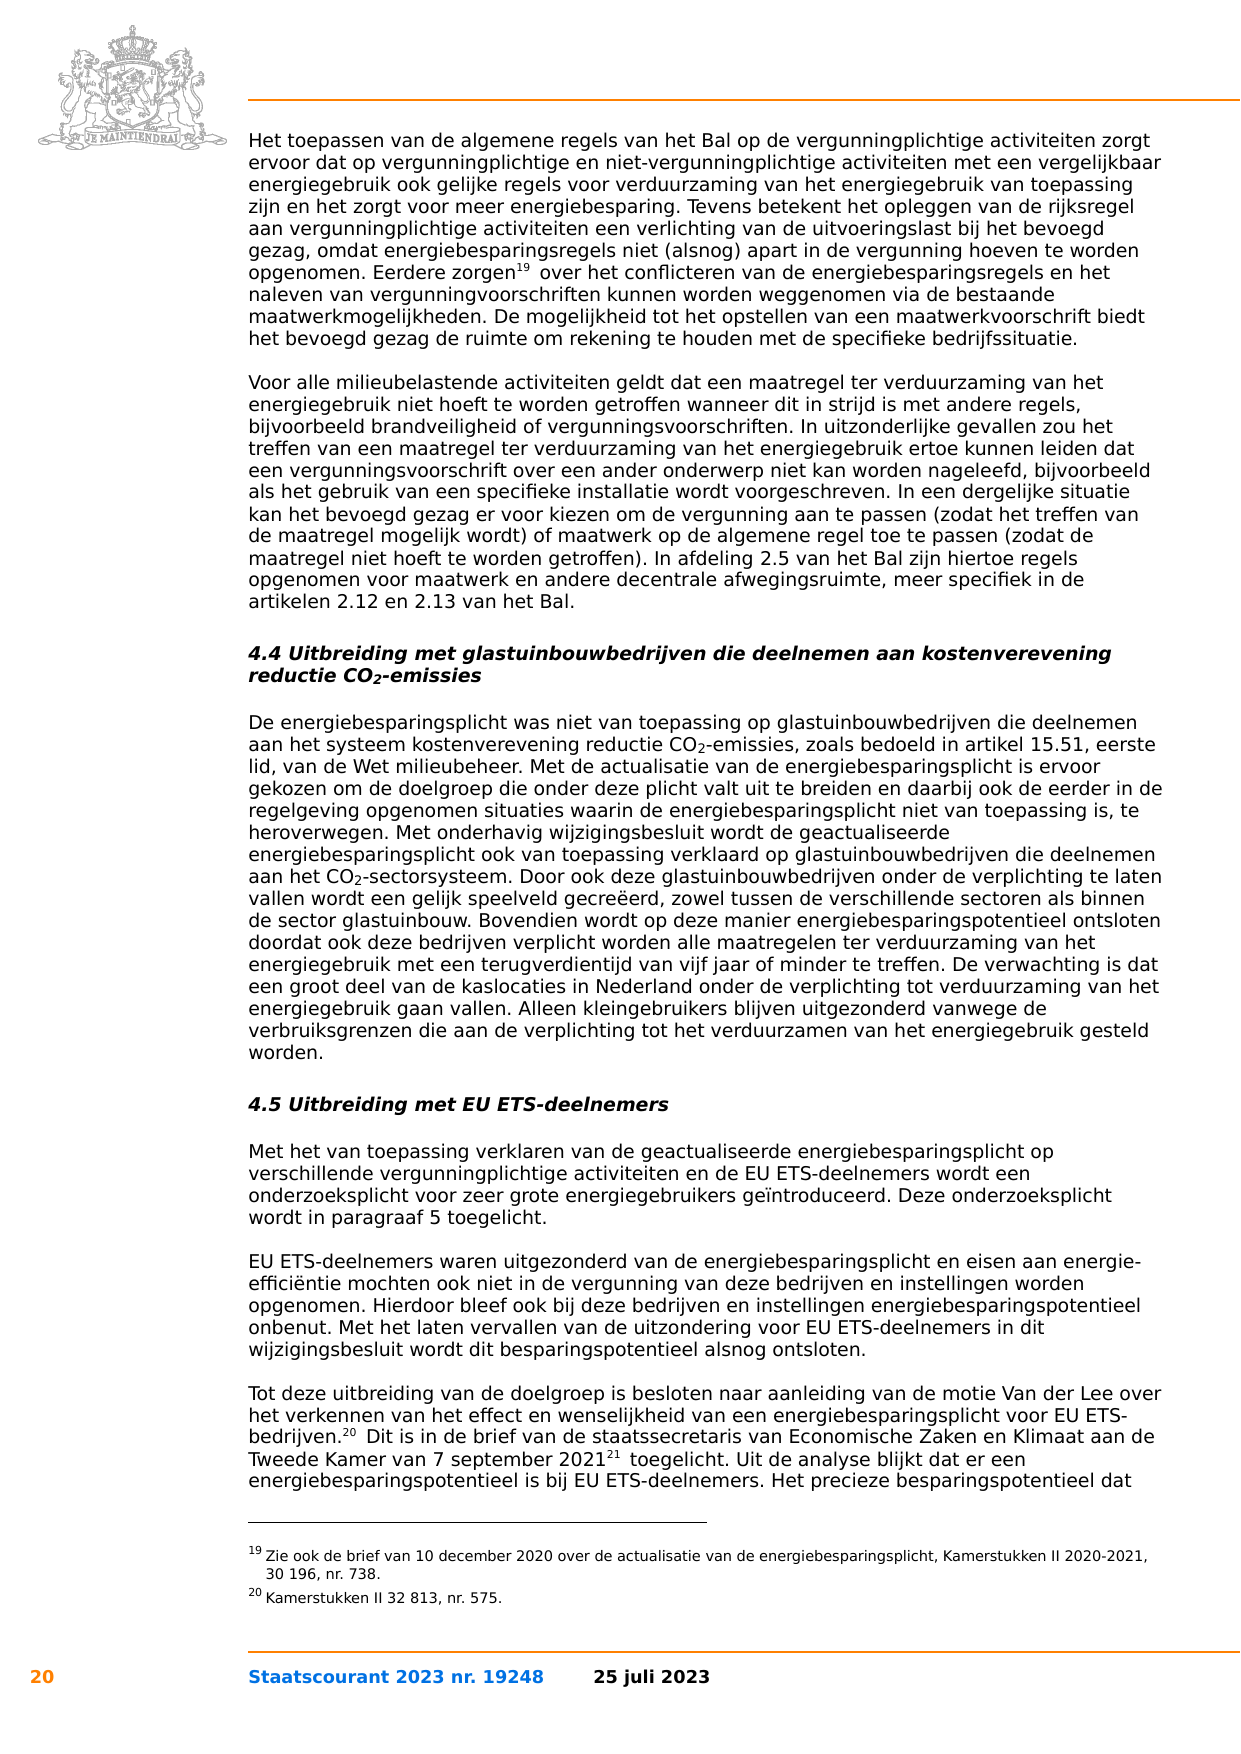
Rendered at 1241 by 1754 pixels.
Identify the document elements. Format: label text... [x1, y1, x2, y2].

text Tot deze uitbreiding van de doelgroep is besloten naar aanleiding van de motie Van der Lee over het verkennen van het effect en wenselijkheid van een energiebesparingsplicht voor EU ETS-bedrijven. Dit is in de brief van de staatssecretaris van Economische Zaken en Klimaat aan de Tweede Kamer van 7 september 2021 toegelicht. Uit de analyse blijkt dat er een energiebesparingspotentieel is bij EU ETS-deelnemers. Het precieze besparingspotentieel dat [248, 1382, 1163, 1492]
picture [38, 25, 227, 150]
subtitle 4.5 Uitbreiding met EU ETS-deelnemers [248, 1094, 1163, 1116]
subtitle 4.4 Uitbreiding met glastuinbouwbedrijven die deelnemen aan kostenverevening reductie CO2-emissies [248, 643, 1163, 687]
text Zie ook de brief van 10 december 2020 over de actualisatie van de energiebesparingsplicht, Kamerstukken II 2020-2021, 30 196, nr. 738. [248, 1544, 1163, 1583]
text Met het van toepassing verklaren van de geactualiseerde energiebesparingsplicht op verschillende vergunningplichtige activiteiten en de EU ETS-deelnemers wordt een onderzoeksplicht voor zeer grote energiegebruikers geïntroduceerd. Deze onderzoeksplicht wordt in paragraaf 5 toegelicht. [248, 1141, 1163, 1229]
text EU ETS-deelnemers waren uitgezonderd van de energiebesparingsplicht en eisen aan energie-efficiëntie mochten ook niet in de vergunning van deze bedrijven en instellingen worden opgenomen. Hierdoor bleef ook bij deze bedrijven en instellingen energiebesparingspotentieel onbenut. Met het laten vervallen van de uitzondering voor EU ETS-deelnemers in dit wijzigingsbesluit wordt dit besparingspotentieel alsnog ontsloten. [248, 1251, 1163, 1361]
text Kamerstukken II 32 813, nr. 575. [248, 1586, 1163, 1608]
text Voor alle milieubelastende activiteiten geldt dat een maatregel ter verduurzaming van het energiegebruik niet hoeft te worden getroffen wanneer dit in strijd is met andere regels, bijvoorbeeld brandveiligheid of vergunningsvoorschriften. In uitzonderlijke gevallen zou het treffen van een maatregel ter verduurzaming van het energiegebruik ertoe kunnen leiden dat een vergunningsvoorschrift over een ander onderwerp niet kan worden nageleefd, bijvoorbeeld als het gebruik van een specifieke installatie wordt voorgeschreven. In een dergelijke situatie kan het bevoegd gezag er voor kiezen om de vergunning aan te passen (zodat het treffen van de maatregel mogelijk wordt) of maatwerk op de algemene regel toe te passen (zodat de maatregel niet hoeft te worden getroffen). In afdeling 2.5 van het Bal zijn hiertoe regels opgenomen voor maatwerk en andere decentrale afwegingsruimte, meer specifiek in de artikelen 2.12 en 2.13 van het Bal. [248, 372, 1163, 613]
text De energiebesparingsplicht was niet van toepassing op glastuinbouwbedrijven die deelnemen aan het systeem kostenverevening reductie CO2-emissies, zoals bedoeld in artikel 15.51, eerste lid, van de Wet milieubeheer. Met de actualisatie van de energiebesparingsplicht is ervoor gekozen om de doelgroep die onder deze plicht valt uit te breiden en daarbij ook de eerder in de regelgeving opgenomen situaties waarin de energiebesparingsplicht niet van toepassing is, te heroverwegen. Met onderhavig wijzigingsbesluit wordt de geactualiseerde energiebesparingsplicht ook van toepassing verklaard op glastuinbouwbedrijven die deelnemen aan het CO2-sectorsysteem. Door ook deze glastuinbouwbedrijven onder de verplichting te laten vallen wordt een gelijk speelveld gecreëerd, zowel tussen de verschillende sectoren als binnen de sector glastuinbouw. Bovendien wordt op deze manier energiebesparingspotentieel ontsloten doordat ook deze bedrijven verplicht worden alle maatregelen ter verduurzaming van het energiegebruik met een terugverdientijd van vijf jaar of minder te treffen. De verwachting is dat een groot deel van de kaslocaties in Nederland onder de verplichting tot verduurzaming van het energiegebruik gaan vallen. Alleen kleingebruikers blijven uitgezonderd vanwege de verbruiksgrenzen die aan de verplichting tot het verduurzamen van het energiegebruik gesteld worden. [248, 712, 1163, 1064]
text Het toepassen van de algemene regels van het Bal op de vergunningplichtige activiteiten zorgt ervoor dat op vergunningplichtige en niet-vergunningplichtige activiteiten met een vergelijkbaar energiegebruik ook gelijke regels voor verduurzaming van het energiegebruik van toepassing zijn en het zorgt voor meer energiebesparing. Tevens betekent het opleggen van de rijksregel aan vergunningplichtige activiteiten een verlichting van de uitvoeringslast bij het bevoegd gezag, omdat energiebesparingsregels niet (alsnog) apart in de vergunning hoeven te worden opgenomen. Eerdere zorgen over het conflicteren van de energiebesparingsregels en het naleven van vergunningvoorschriften kunnen worden weggenomen via de bestaande maatwerkmogelijkheden. De mogelijkheid tot het opstellen van een maatwerkvoorschrift biedt het bevoegd gezag de ruimte om rekening te houden met de specifieke bedrijfssituatie. [248, 130, 1163, 350]
